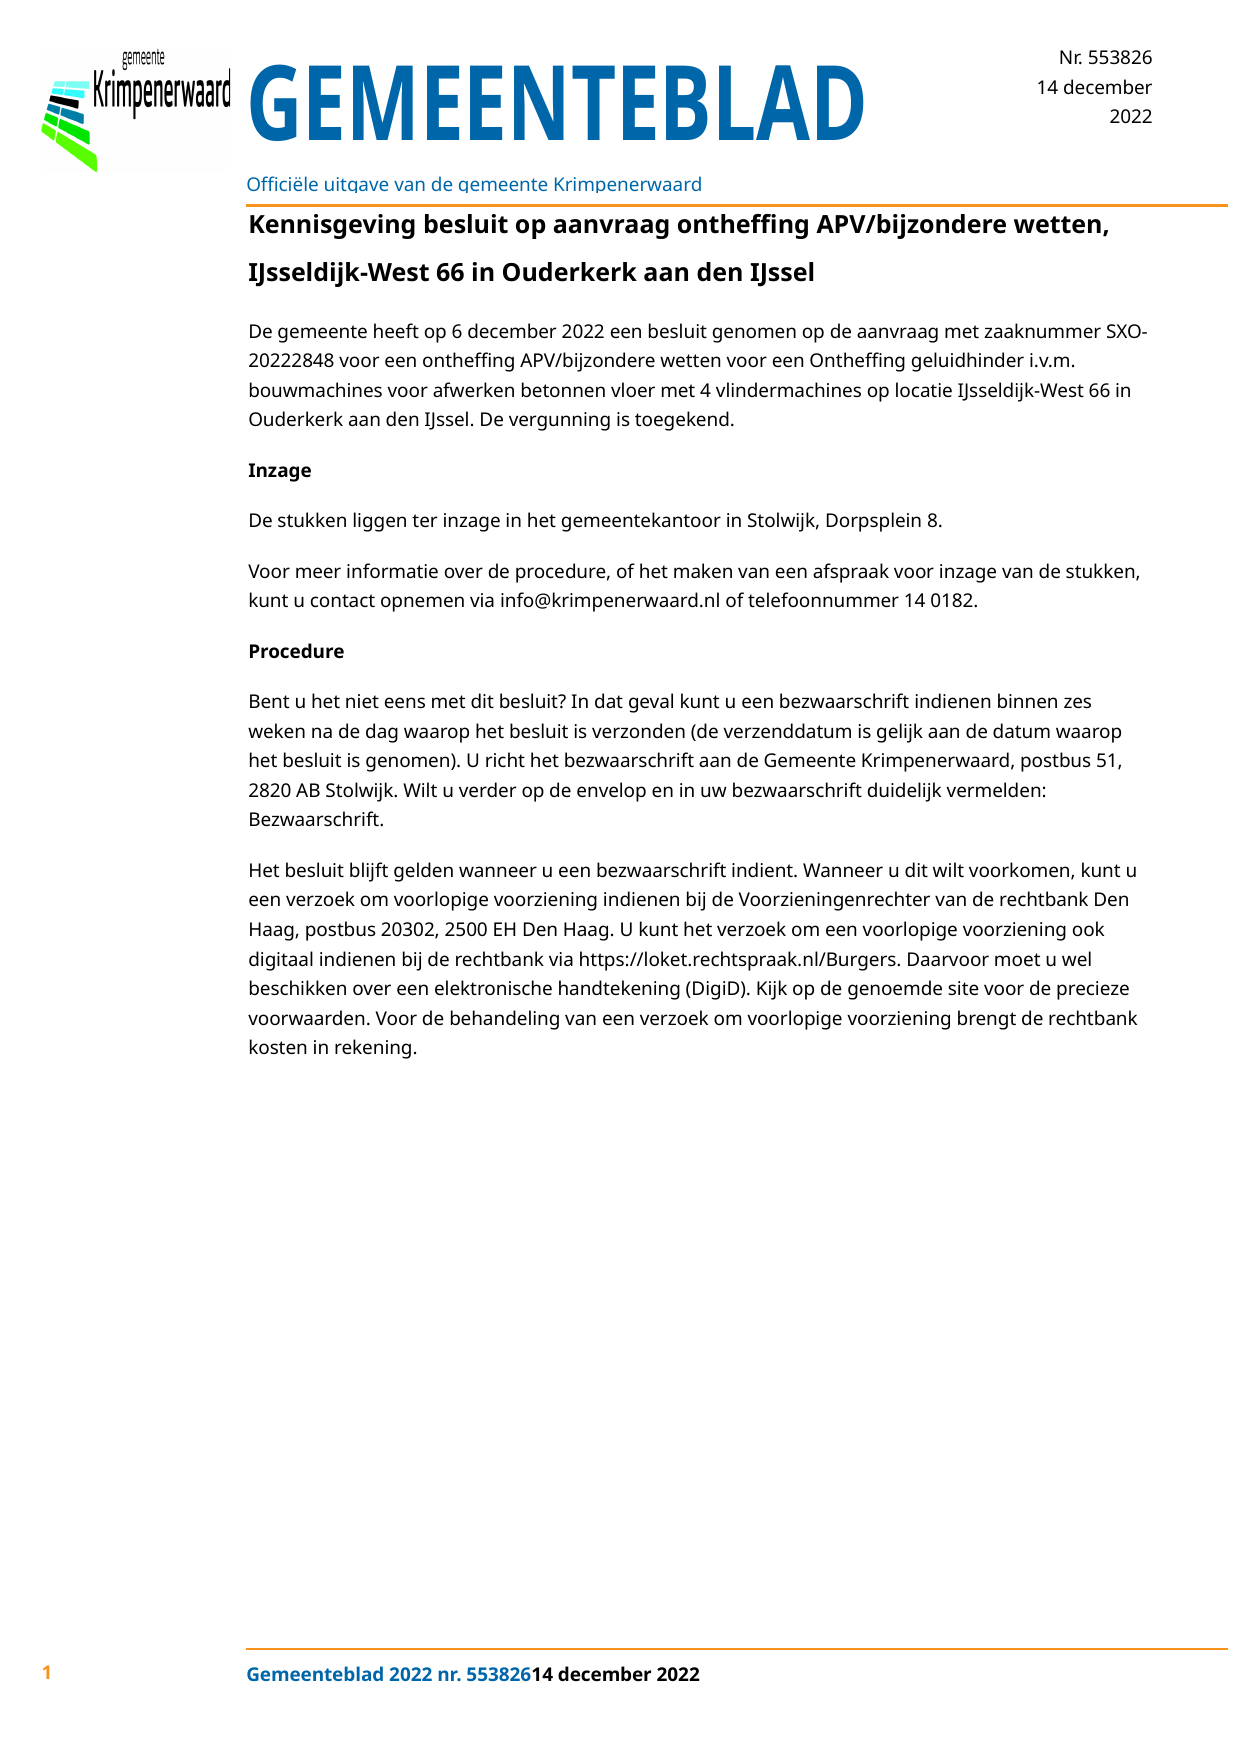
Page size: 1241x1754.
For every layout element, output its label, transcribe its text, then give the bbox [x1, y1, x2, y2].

text Voor meer informatie over de procedure, of het maken van een afspraak voor inzage van de stukken, kunt u contact opnemen via info@krimpenerwaard.nl of telefoonnummer 14 0182. [248, 558, 1152, 613]
text Bent u het niet eens met dit besluit? In dat geval kunt u een bezwaarschrift indienen binnen zes weken na de dag waarop het besluit is verzonden (de verzenddatum is gelijk aan de datum waarop het besluit is genomen). U richt het bezwaarschrift aan de Gemeente Krimpenerwaard, postbus 51, 2820 AB Stolwijk. Wilt u verder op de envelop en in uw bezwaarschrift duidelijk vermelden: Bezwaarschrift. [248, 688, 1152, 832]
text De stukken liggen ter inzage in het gemeentekantoor in Stolwijk, Dorpsplein 8. [248, 507, 1152, 533]
text Inzage [248, 457, 1152, 483]
picture [41, 47, 231, 172]
text Kennisgeving besluit op aanvraag ontheffing APV/bijzondere wetten, IJsseldijk-West 66 in Ouderkerk aan den IJssel [248, 207, 1152, 288]
text De gemeente heeft op 6 december 2022 een besluit genomen op de aanvraag met zaaknummer SXO-20222848 voor een ontheffing APV/bijzondere wetten voor een Ontheffing geluidhinder i.v.m. bouwmachines voor afwerken betonnen vloer met 4 vlindermachines op locatie IJsseldijk-West 66 in Ouderkerk aan den IJssel. De vergunning is toegekend. [248, 318, 1152, 432]
text Het besluit blijft gelden wanneer u een bezwaarschrift indient. Wanneer u dit wilt voorkomen, kunt u een verzoek om voorlopige voorziening indienen bij de Voorzieningenrechter van de rechtbank Den Haag, postbus 20302, 2500 EH Den Haag. U kunt het verzoek om een voorlopige voorziening ook digitaal indienen bij de rechtbank via https://loket.rechtspraak.nl/Burgers. Daarvoor moet u wel beschikken over een elektronische handtekening (DigiD). Kijk op de genoemde site voor de precieze voorwaarden. Voor de behandeling van een verzoek om voorlopige voorziening brengt de rechtbank kosten in rekening. [248, 857, 1152, 1060]
text Procedure [248, 638, 1152, 664]
